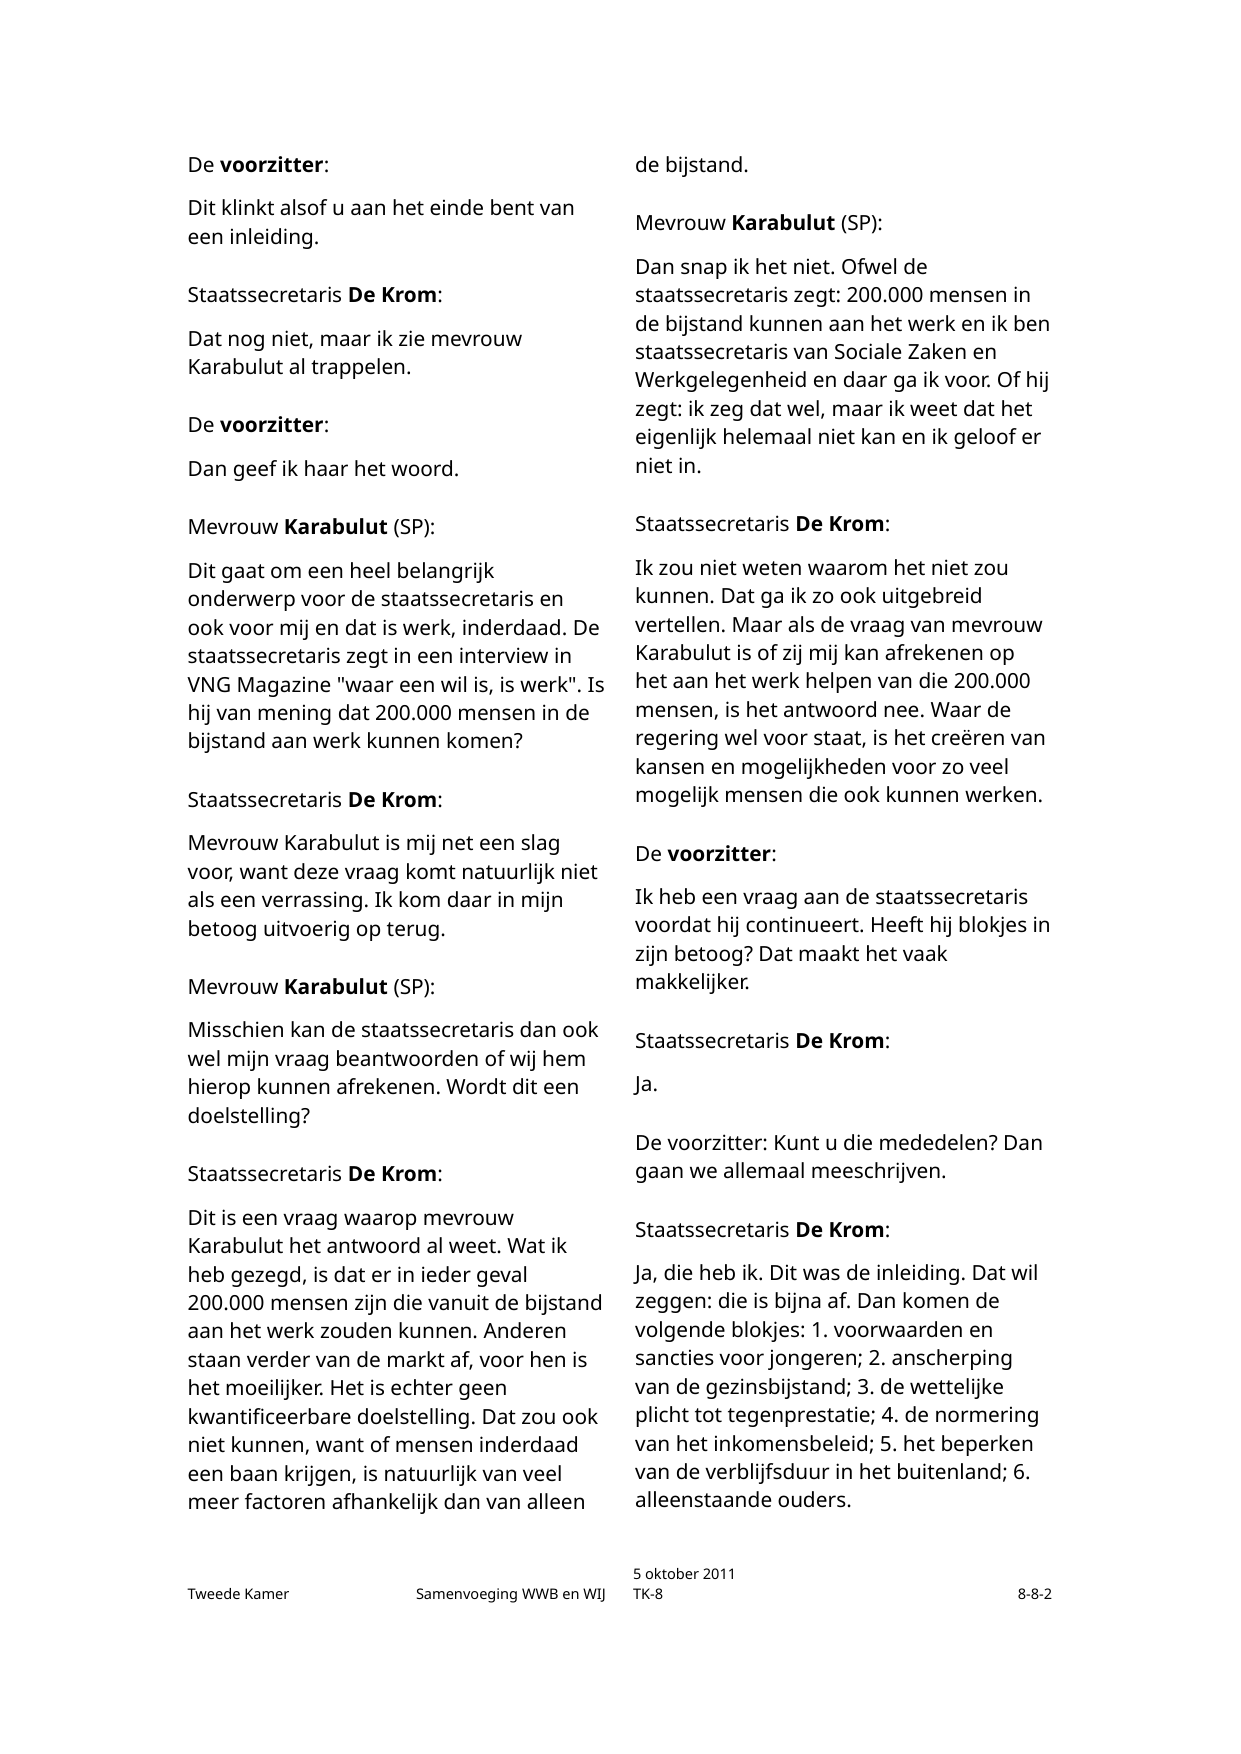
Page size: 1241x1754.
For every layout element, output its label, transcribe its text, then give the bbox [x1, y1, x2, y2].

text Misschien kan de staatssecretaris dan ook wel mijn vraag beantwoorden of wij hem hierop kunnen afrekenen. Wordt dit een doelstelling? [187, 1016, 605, 1129]
text De voorzitter: [187, 150, 605, 178]
text Staatssecretaris De Krom: [187, 785, 605, 813]
text De voorzitter: Kunt u die mededelen? Dan gaan we allemaal meeschrijven. [635, 1128, 1053, 1185]
text Dit gaat om een heel belangrijk onderwerp voor de staatssecretaris en ook voor mij en dat is werk, inderdaad. De staatssecretaris zegt in een interview in VNG Magazine "waar een wil is, is werk". Is hij van mening dat 200.000 mensen in de bijstand aan werk kunnen komen? [187, 556, 605, 755]
text Ja, die heb ik. Dit was de inleiding. Dat wil zeggen: die is bijna af. Dan komen de volgende blokjes: 1. voorwaarden en sancties voor jongeren; 2. anscherping van de gezinsbijstand; 3. de wettelijke plicht tot tegenprestatie; 4. de normering van het inkomensbeleid; 5. het beperken van de verblijfsduur in het buitenland; 6. alleenstaande ouders. [635, 1258, 1053, 1514]
text Dit klinkt alsof u aan het einde bent van een inleiding. [187, 193, 605, 250]
text Dan geef ik haar het woord. [187, 454, 605, 482]
text Mevrouw Karabulut (SP): [635, 208, 1053, 237]
text Dit is een vraag waarop mevrouw Karabulut het antwoord al weet. Wat ik heb gezegd, is dat er in ieder geval 200.000 mensen zijn die vanuit de bijstand aan het werk zouden kunnen. Anderen staan verder van de markt af, voor hen is het moeilijker. Het is echter geen kwantificeerbare doelstelling. Dat zou ook niet kunnen, want of mensen inderdaad een baan krijgen, is natuurlijk van veel meer factoren afhankelijk dan van alleen [187, 1203, 605, 1516]
text De voorzitter: [187, 411, 605, 439]
text Ja. [635, 1069, 1053, 1098]
text Staatssecretaris De Krom: [635, 1026, 1053, 1054]
text de bijstand. [635, 150, 1053, 178]
text Staatssecretaris De Krom: [635, 509, 1053, 538]
text Mevrouw Karabulut (SP): [187, 512, 605, 541]
text Staatssecretaris De Krom: [635, 1215, 1053, 1243]
text Ik zou niet weten waarom het niet zou kunnen. Dat ga ik zo ook uitgebreid vertellen. Maar als de vraag van mevrouw Karabulut is of zij mij kan afrekenen op het aan het werk helpen van die 200.000 mensen, is het antwoord nee. Waar de regering wel voor staat, is het creëren van kansen en mogelijkheden voor zo veel mogelijk mensen die ook kunnen werken. [635, 553, 1053, 809]
text De voorzitter: [635, 839, 1053, 867]
text Dan snap ik het niet. Ofwel de staatssecretaris zegt: 200.000 mensen in de bijstand kunnen aan het werk en ik ben staatssecretaris van Sociale Zaken en Werkgelegenheid en daar ga ik voor. Of hij zegt: ik zeg dat wel, maar ik weet dat het eigenlijk helemaal niet kan en ik geloof er niet in. [635, 252, 1053, 479]
text Mevrouw Karabulut (SP): [187, 972, 605, 1001]
text Mevrouw Karabulut is mij net een slag voor, want deze vraag komt natuurlijk niet als een verrassing. Ik kom daar in mijn betoog uitvoerig op terug. [187, 828, 605, 942]
text Staatssecretaris De Krom: [187, 280, 605, 309]
text Dat nog niet, maar ik zie mevrouw Karabulut al trappelen. [187, 324, 605, 381]
text Ik heb een vraag aan de staatssecretaris voordat hij continueert. Heeft hij blokjes in zijn betoog? Dat maakt het vaak makkelijker. [635, 882, 1053, 996]
text Staatssecretaris De Krom: [187, 1159, 605, 1188]
